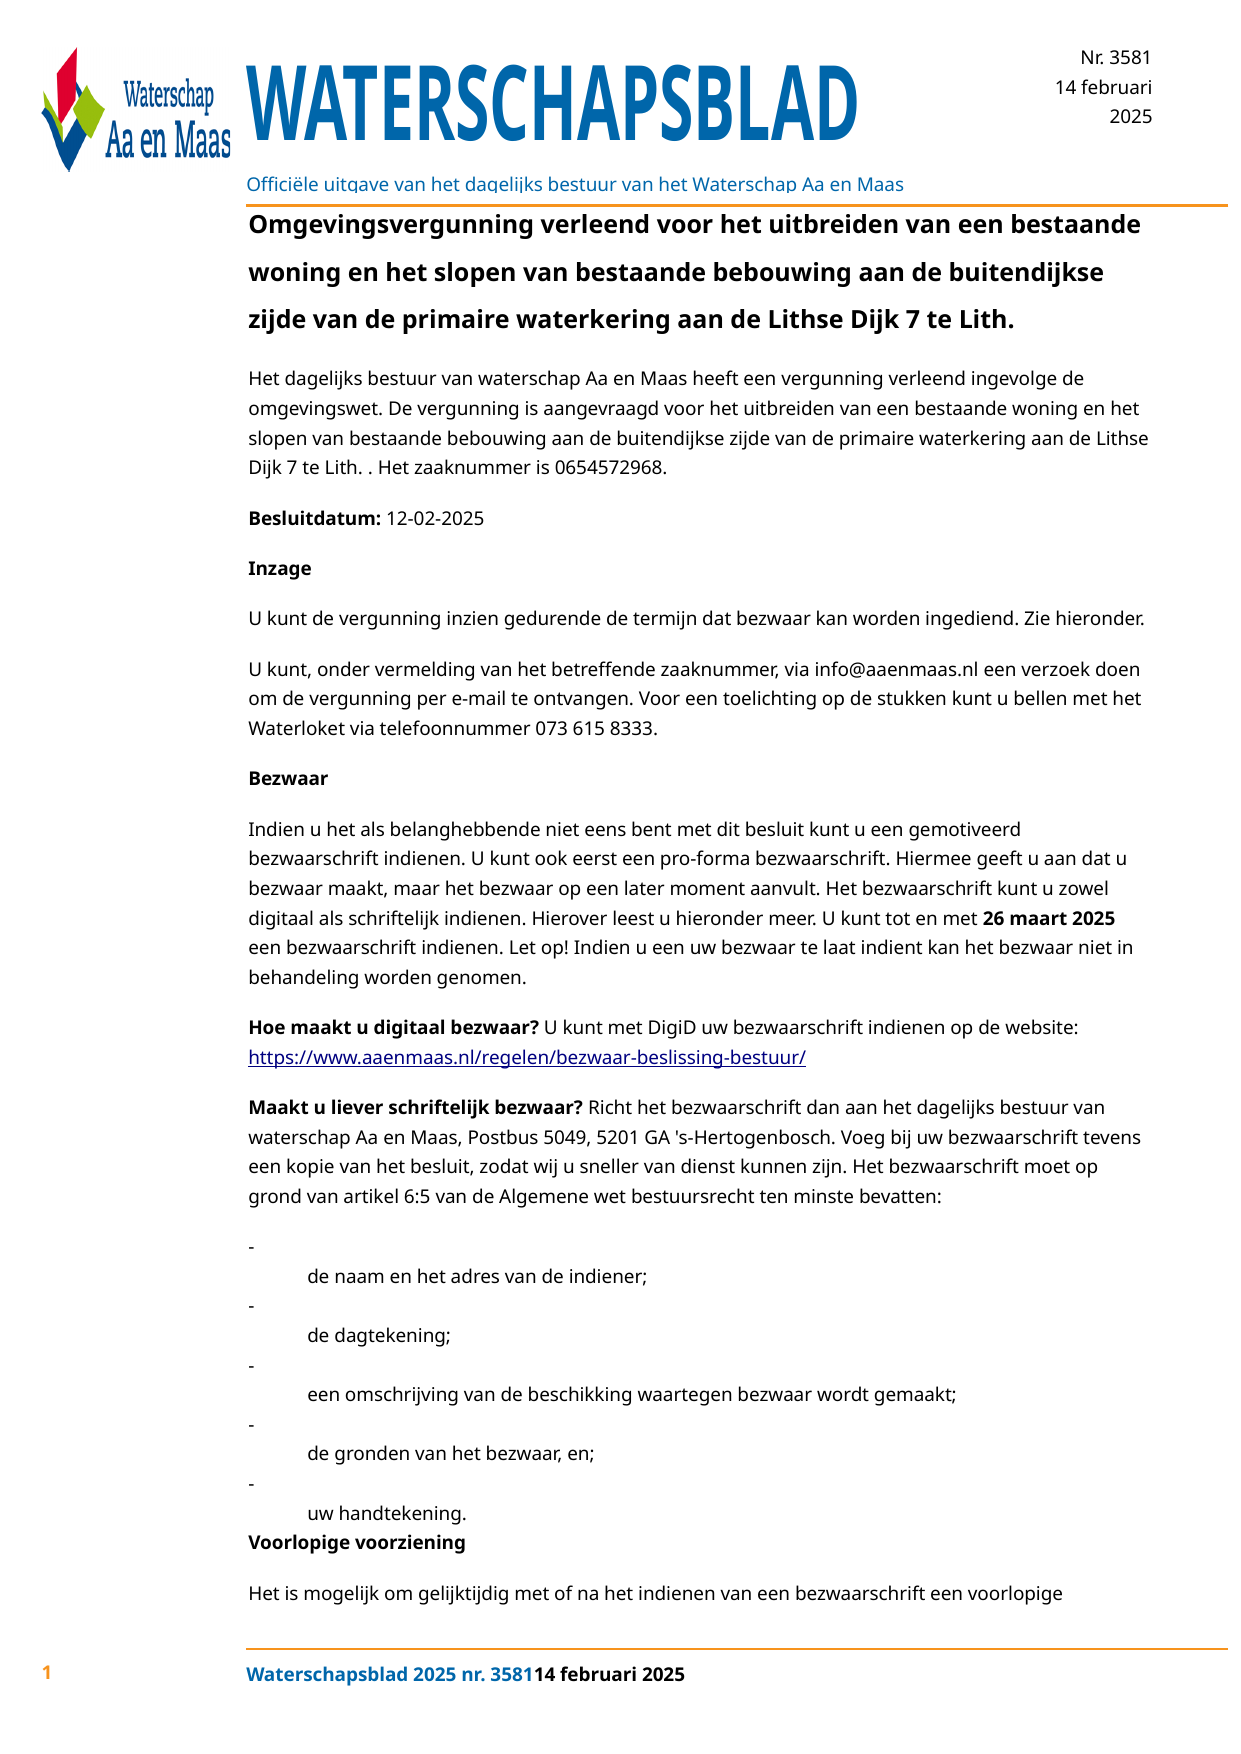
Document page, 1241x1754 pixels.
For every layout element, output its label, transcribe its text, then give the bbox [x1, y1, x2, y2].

text Hoe maakt u digitaal bezwaar? U kunt met DigiD uw bezwaarschrift indienen op de website: https://www.aaenmaas.nl/regelen/bezwaar-beslissing-bestuur/ [248, 1014, 1152, 1069]
text Bezwaar [248, 766, 1152, 791]
text Het is mogelijk om gelijktijdig met of na het indienen van een bezwaarschrift een voorlopige [248, 1580, 1152, 1605]
list een omschrijving van de beschikking waartegen bezwaar wordt gemaakt; [248, 1381, 1152, 1407]
text Indien u het als belanghebbende niet eens bent met dit besluit kunt u een gemotiveerd bezwaarschrift indienen. U kunt ook eerst een pro-forma bezwaarschrift. Hiermee geeft u aan dat u bezwaar maakt, maar het bezwaar op een later moment aanvult. Het bezwaarschrift kunt u zowel digitaal als schriftelijk indienen. Hierover leest u hieronder meer. U kunt tot en met 26 maart 2025 een bezwaarschrift indienen. Let op! Indien u een uw bezwaar te laat indient kan het bezwaar niet in behandeling worden genomen. [248, 816, 1152, 989]
text Voorlopige voorziening [248, 1529, 1152, 1555]
list de gronden van het bezwaar, en; [248, 1441, 1152, 1466]
text Omgevingsvergunning verleend voor het uitbreiden van een bestaande woning en het slopen van bestaande bebouwing aan de buitendijkse zijde van de primaire waterkering aan de Lithse Dijk 7 te Lith. [248, 207, 1152, 336]
text Inzage [248, 555, 1152, 581]
text Besluitdatum: 12-02-2025 [248, 505, 1152, 530]
text U kunt de vergunning inzien gedurende de termijn dat bezwaar kan worden ingediend. Zie hieronder. [248, 606, 1152, 631]
list uw handtekening. [248, 1500, 1152, 1525]
text Maakt u liever schriftelijk bezwaar? Richt het bezwaarschrift dan aan het dagelijks bestuur van waterschap Aa en Maas, Postbus 5049, 5201 GA 's-Hertogenbosch. Voeg bij uw bezwaarschrift tevens een kopie van het besluit, zodat wij u sneller van dienst kunnen zijn. Het bezwaarschrift moet op grond van artikel 6:5 van de Algemene wet bestuursrecht ten minste bevatten: [248, 1094, 1152, 1209]
picture [41, 47, 231, 172]
list de naam en het adres van de indiener; [248, 1263, 1152, 1289]
text U kunt, onder vermelding van het betreffende zaaknummer, via info@aaenmaas.nl een verzoek doen om de vergunning per e-mail te ontvangen. Voor een toelichting op de stukken kunt u bellen met het Waterloket via telefoonnummer 073 615 8333. [248, 656, 1152, 741]
text Het dagelijks bestuur van waterschap Aa en Maas heeft een vergunning verleend ingevolge de omgevingswet. De vergunning is aangevraagd voor het uitbreiden van een bestaande woning en het slopen van bestaande bebouwing aan de buitendijkse zijde van de primaire waterkering aan de Lithse Dijk 7 te Lith. . Het zaaknummer is 0654572968. [248, 366, 1152, 480]
list de dagtekening; [248, 1322, 1152, 1348]
